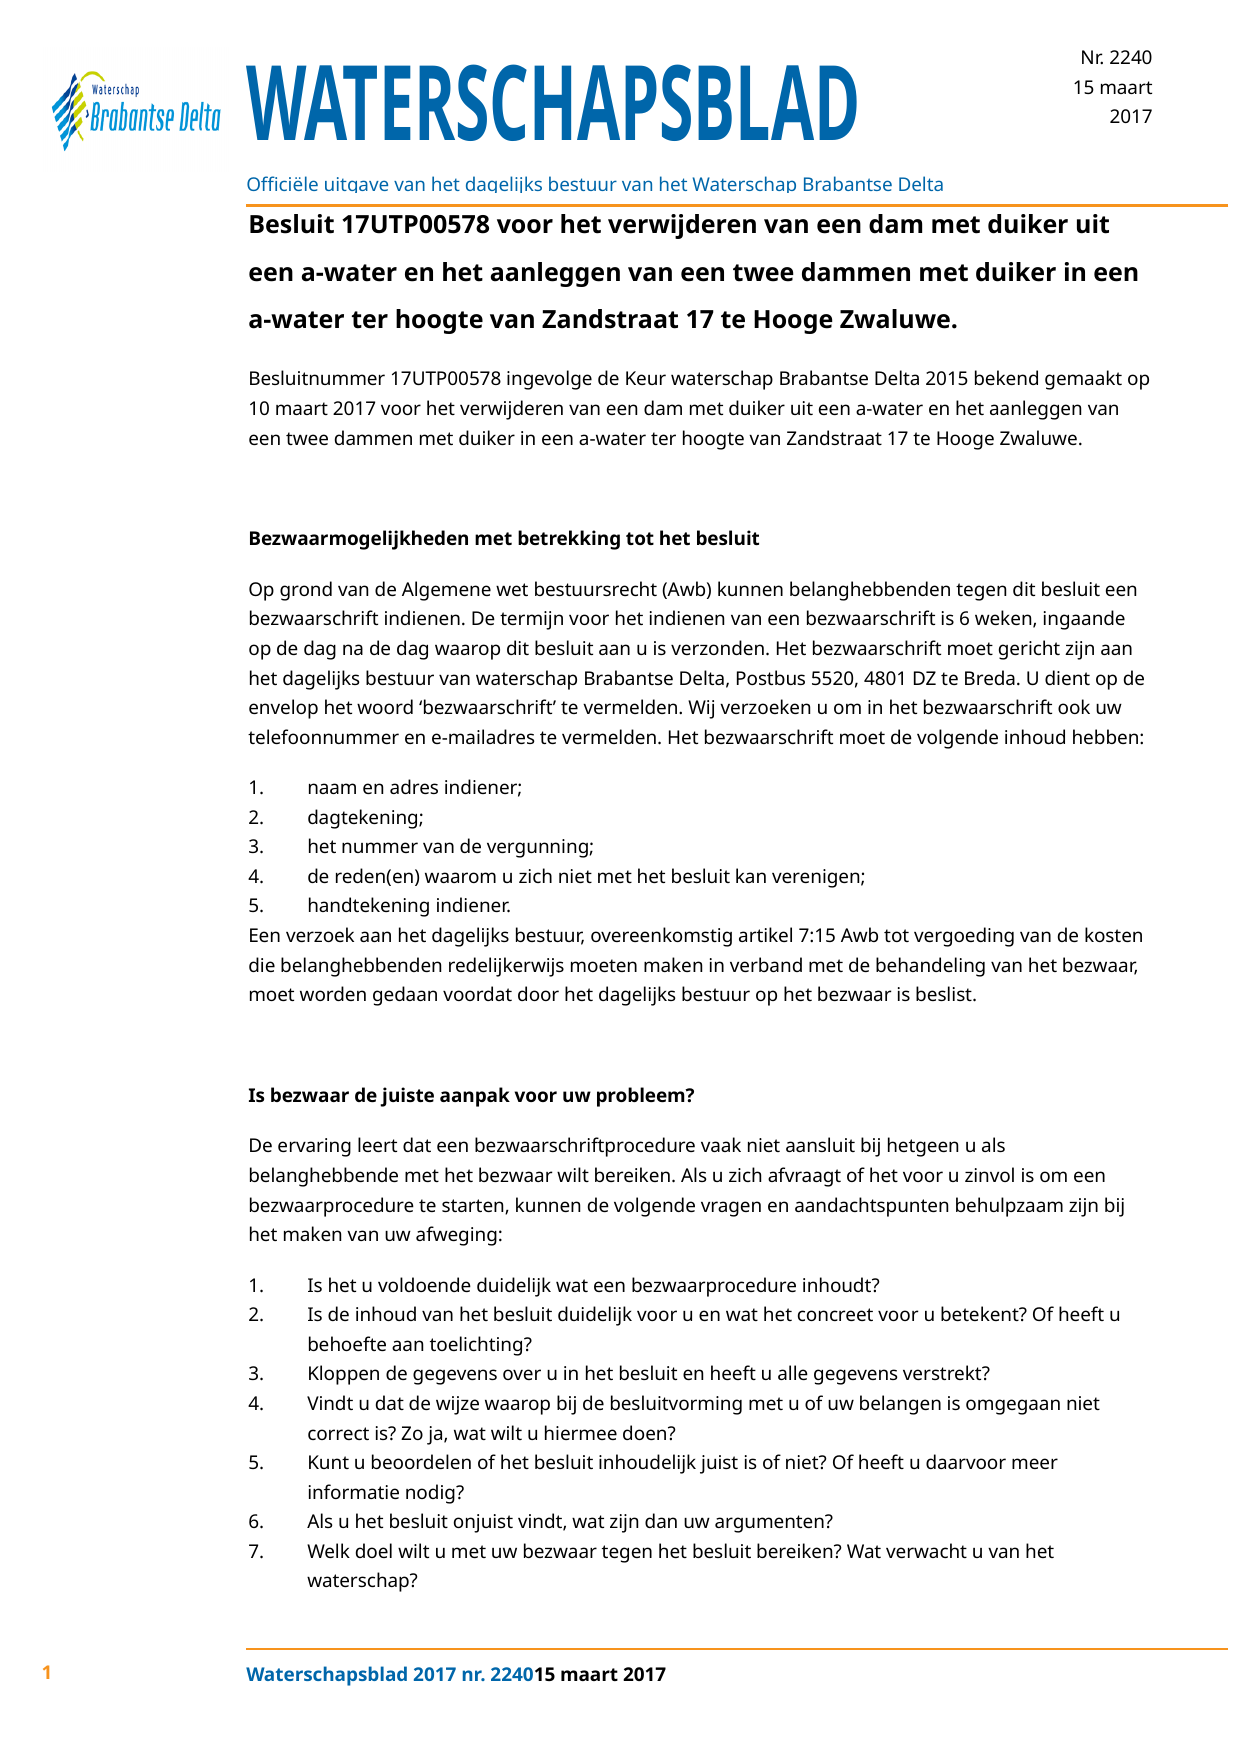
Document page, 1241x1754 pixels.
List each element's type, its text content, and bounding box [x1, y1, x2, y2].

text Is bezwaar de juiste aanpak voor uw probleem? [248, 1082, 1152, 1108]
list Kunt u beoordelen of het besluit inhoudelijk juist is of niet? Of heeft u daarvoor meer informatie nodig? [248, 1449, 1152, 1504]
list Kloppen de gegevens over u in het besluit en heeft u alle gegevens verstrekt? [248, 1361, 1152, 1386]
list de reden(en) waarom u zich niet met het besluit kan verenigen; [248, 863, 1152, 889]
list Welk doel wilt u met uw bezwaar tegen het besluit bereiken? Wat verwacht u van het waterschap? [248, 1538, 1152, 1593]
list Als u het besluit onjuist vindt, wat zijn dan uw argumenten? [248, 1508, 1152, 1534]
text Besluitnummer 17UTP00578 ingevolge de Keur waterschap Brabantse Delta 2015 bekend gemaakt op 10 maart 2017 voor het verwijderen van een dam met duiker uit een a-water en het aanleggen van een twee dammen met duiker in een a-water ter hoogte van Zandstraat 17 te Hooge Zwaluwe. [248, 366, 1152, 450]
list Vindt u dat de wijze waarop bij de besluitvorming met u of uw belangen is omgegaan niet correct is? Zo ja, wat wilt u hiermee doen? [248, 1390, 1152, 1445]
text Bezwaarmogelijkheden met betrekking tot het besluit [248, 526, 1152, 551]
list Is de inhoud van het besluit duidelijk voor u en wat het concreet voor u betekent? Of heeft u behoefte aan toelichting? [248, 1301, 1152, 1357]
text Besluit 17UTP00578 voor het verwijderen van een dam met duiker uit een a-water en het aanleggen van een twee dammen met duiker in een a-water ter hoogte van Zandstraat 17 te Hooge Zwaluwe. [248, 207, 1152, 336]
list handtekening indiener. [248, 893, 1152, 918]
list dagtekening; [248, 804, 1152, 829]
picture [41, 47, 231, 172]
text Op grond van de Algemene wet bestuursrecht (Awb) kunnen belanghebbenden tegen dit besluit een bezwaarschrift indienen. De termijn voor het indienen van een bezwaarschrift is 6 weken, ingaande op de dag na de dag waarop dit besluit aan u is verzonden. Het bezwaarschrift moet gericht zijn aan het dagelijks bestuur van waterschap Brabantse Delta, Postbus 5520, 4801 DZ te Breda. U dient op de envelop het woord ‘bezwaarschrift’ te vermelden. Wij verzoeken u om in het bezwaarschrift ook uw telefoonnummer en e‑mailadres te vermelden. Het bezwaarschrift moet de volgende inhoud hebben: [248, 576, 1152, 749]
text De ervaring leert dat een bezwaarschriftprocedure vaak niet aansluit bij hetgeen u als belanghebbende met het bezwaar wilt bereiken. Als u zich afvraagt of het voor u zinvol is om een bezwaarprocedure te starten, kunnen de volgende vragen en aandachtspunten behulpzaam zijn bij het maken van uw afweging: [248, 1133, 1152, 1247]
list Is het u voldoende duidelijk wat een bezwaarprocedure inhoudt? [248, 1272, 1152, 1297]
list het nummer van de vergunning; [248, 833, 1152, 859]
text Een verzoek aan het dagelijks bestuur, overeenkomstig artikel 7:15 Awb tot vergoeding van de kosten die belanghebbenden redelijkerwijs moeten maken in verband met de behandeling van het bezwaar, moet worden gedaan voordat door het dagelijks bestuur op het bezwaar is beslist. [248, 922, 1152, 1007]
list naam en adres indiener; [248, 774, 1152, 800]
